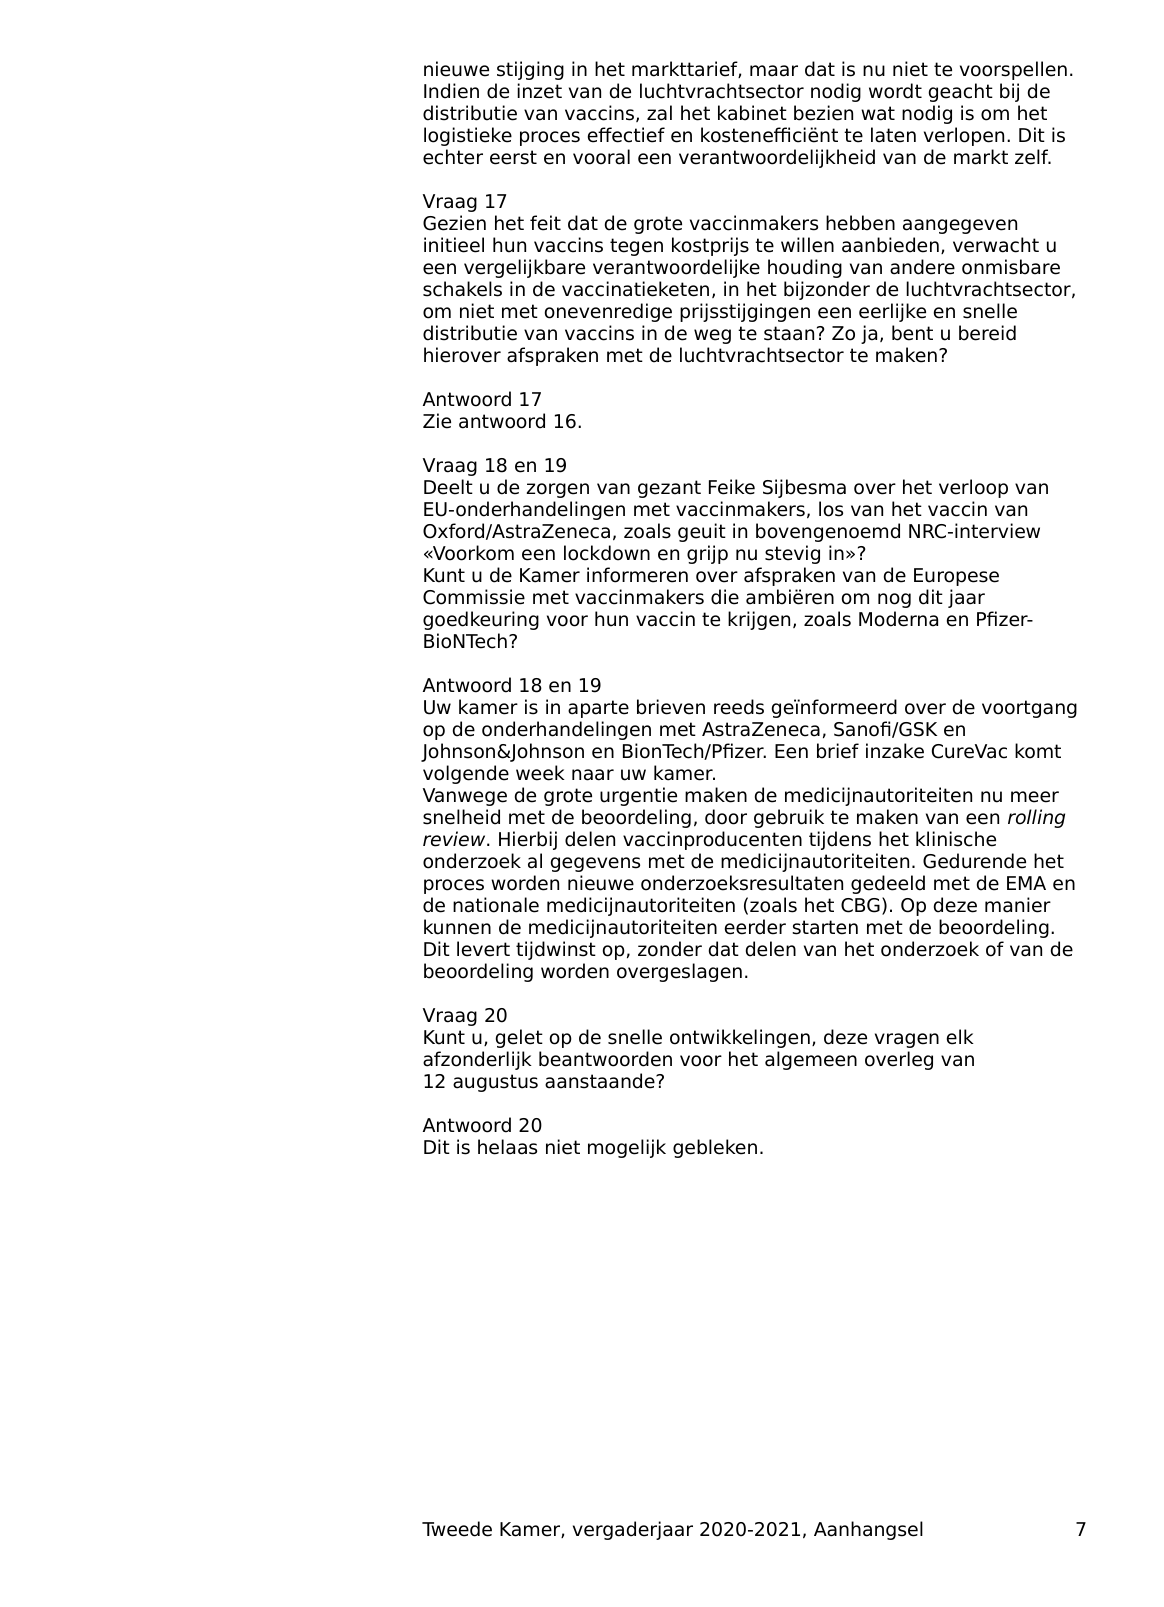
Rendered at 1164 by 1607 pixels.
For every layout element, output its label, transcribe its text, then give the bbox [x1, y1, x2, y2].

text Deelt u de zorgen van gezant Feike Sijbesma over het verloop van EU-onderhandelingen met vaccinmakers, los van het vaccin van Oxford/AstraZeneca, zoals geuit in bovengenoemd NRC-interview «Voorkom een lockdown en grijp nu stevig in»? [422, 477, 1087, 565]
text Vraag 18 en 19 [422, 455, 1087, 477]
text Zie antwoord 16. [422, 411, 1087, 433]
text Antwoord 17 [422, 389, 1087, 411]
text Vraag 20 [422, 1005, 1087, 1027]
text Kunt u, gelet op de snelle ontwikkelingen, deze vragen elk afzonderlijk beantwoorden voor het algemeen overleg van 12 augustus aanstaande? [422, 1027, 1087, 1093]
text Kunt u de Kamer informeren over afspraken van de Europese Commissie met vaccinmakers die ambiëren om nog dit jaar goedkeuring voor hun vaccin te krijgen, zoals Moderna en Pfizer-BioNTech? [422, 565, 1087, 653]
text nieuwe stijging in het markttarief, maar dat is nu niet te voorspellen. Indien de inzet van de luchtvrachtsector nodig wordt geacht bij de distributie van vaccins, zal het kabinet bezien wat nodig is om het logistieke proces effectief en kostenefficiënt te laten verlopen. Dit is echter eerst en vooral een verantwoordelijkheid van de markt zelf. [422, 59, 1087, 169]
text Vraag 17 [422, 191, 1087, 213]
text Vanwege de grote urgentie maken de medicijnautoriteiten nu meer snelheid met de beoordeling, door gebruik te maken van een rolling review. Hierbij delen vaccinproducenten tijdens het klinische onderzoek al gegevens met de medicijnautoriteiten. Gedurende het proces worden nieuwe onderzoeksresultaten gedeeld met de EMA en de nationale medicijnautoriteiten (zoals het CBG). Op deze manier kunnen de medicijnautoriteiten eerder starten met de beoordeling. Dit levert tijdwinst op, zonder dat delen van het onderzoek of van de beoordeling worden overgeslagen. [422, 785, 1087, 983]
text Antwoord 20 [422, 1115, 1087, 1137]
text Dit is helaas niet mogelijk gebleken. [422, 1137, 1087, 1159]
text Uw kamer is in aparte brieven reeds geïnformeerd over de voortgang op de onderhandelingen met AstraZeneca, Sanofi/GSK en Johnson&Johnson en BionTech/Pfizer. Een brief inzake CureVac komt volgende week naar uw kamer. [422, 697, 1087, 785]
text Antwoord 18 en 19 [422, 675, 1087, 697]
text Gezien het feit dat de grote vaccinmakers hebben aangegeven initieel hun vaccins tegen kostprijs te willen aanbieden, verwacht u een vergelijkbare verantwoordelijke houding van andere onmisbare schakels in de vaccinatieketen, in het bijzonder de luchtvrachtsector, om niet met onevenredige prijsstijgingen een eerlijke en snelle distributie van vaccins in de weg te staan? Zo ja, bent u bereid hierover afspraken met de luchtvrachtsector te maken? [422, 213, 1087, 367]
